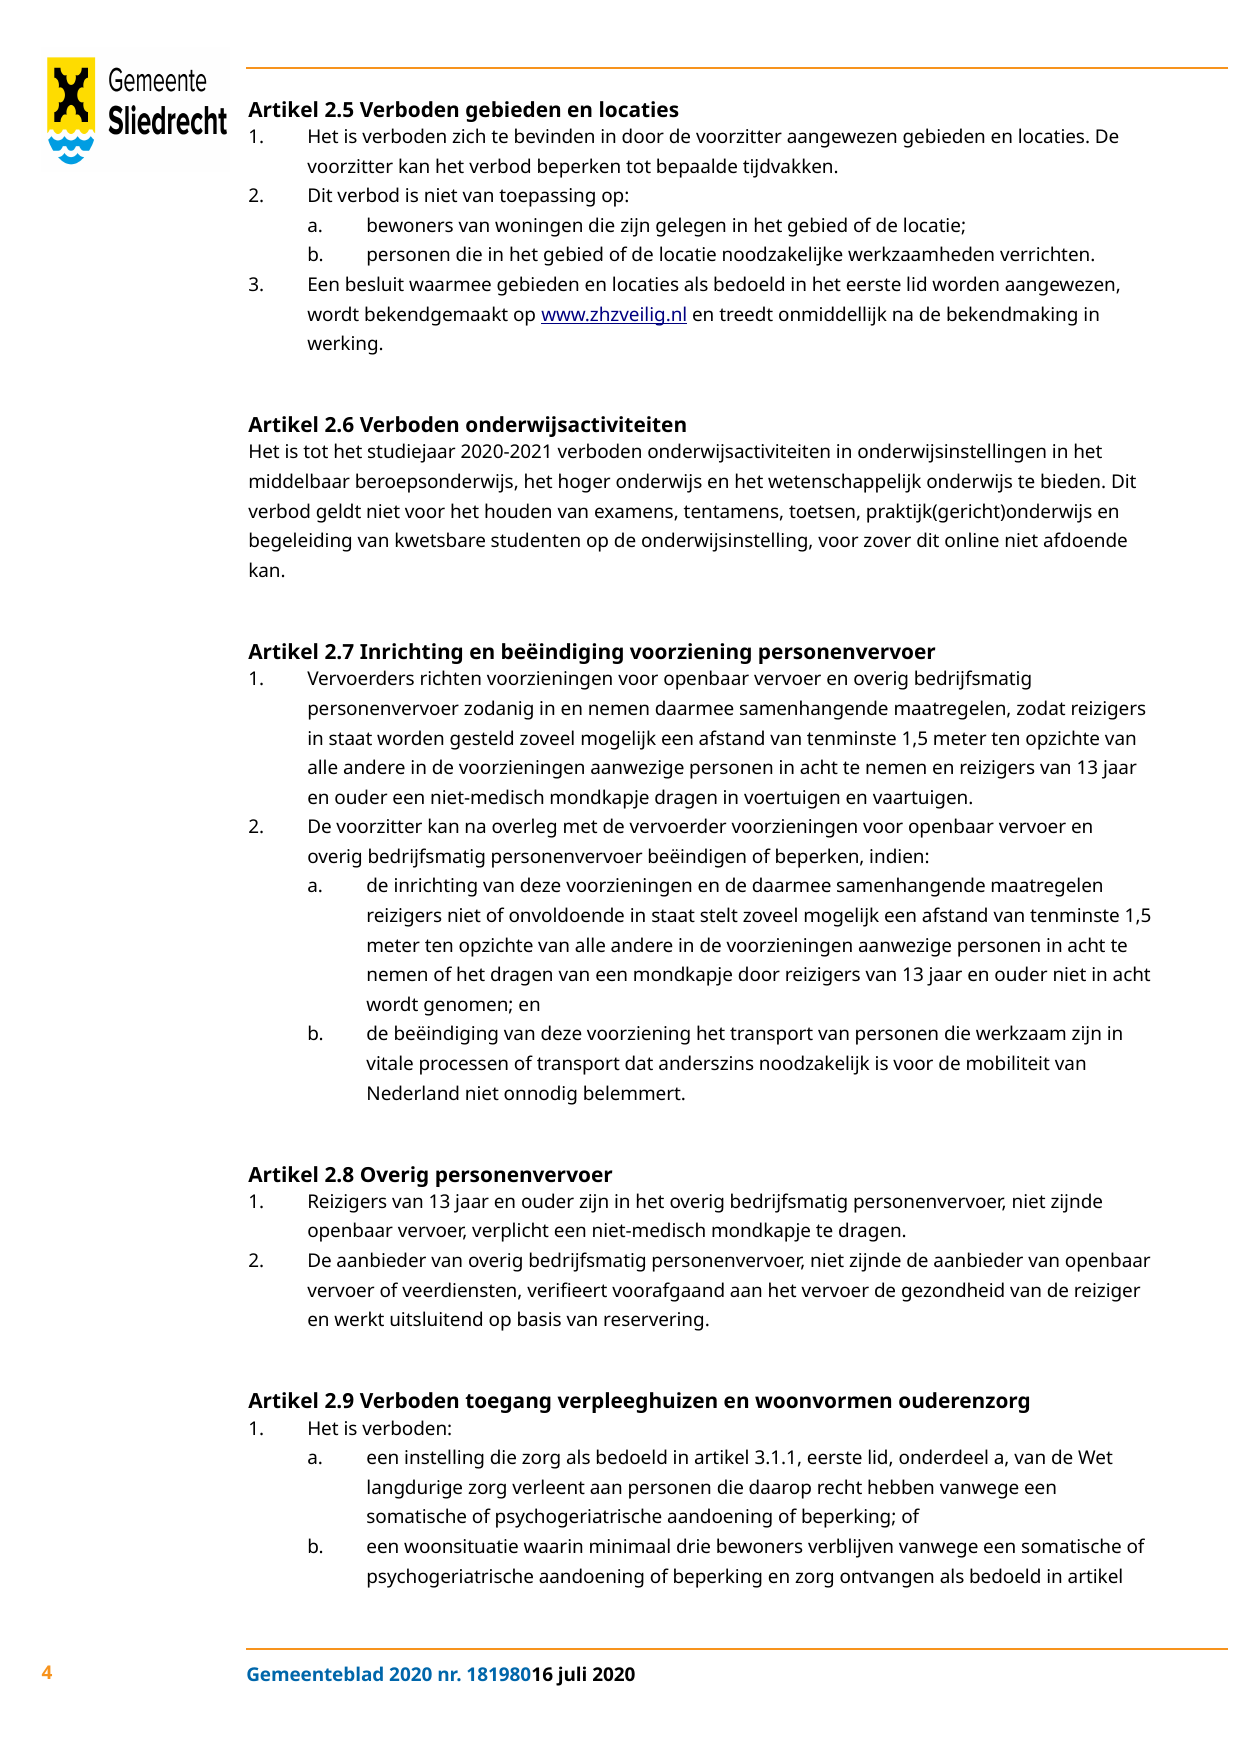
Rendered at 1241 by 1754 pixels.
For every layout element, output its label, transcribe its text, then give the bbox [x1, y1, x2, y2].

text Artikel 2.8 Overig personenvervoer [248, 1160, 1152, 1188]
list Het is verboden: [248, 1415, 1152, 1441]
list een instelling die zorg als bedoeld in artikel 3.1.1, eerste lid, onderdeel a, van de Wet langdurige zorg verleent aan personen die daarop recht hebben vanwege een somatische of psychogeriatrische aandoening of beperking; of [307, 1444, 1152, 1529]
picture [41, 47, 231, 172]
list Het is verboden zich te bevinden in door de voorzitter aangewezen gebieden en locaties. De voorzitter kan het verbod beperken tot bepaalde tijdvakken. [248, 123, 1152, 178]
list Dit verbod is niet van toepassing op: [248, 182, 1152, 208]
list de inrichting van deze voorzieningen en de daarmee samenhangende maatregelen reizigers niet of onvoldoende in staat stelt zoveel mogelijk een afstand van tenminste 1,5 meter ten opzichte van alle andere in de voorzieningen aanwezige personen in acht te nemen of het dragen van een mondkapje door reizigers van 13 jaar en ouder niet in acht wordt genomen; en [307, 873, 1152, 1017]
text Artikel 2.5 Verboden gebieden en locaties [248, 95, 1152, 123]
text Artikel 2.6 Verboden onderwijsactiviteiten [248, 410, 1152, 439]
list Reizigers van 13 jaar en ouder zijn in het overig bedrijfsmatig personenvervoer, niet zijnde openbaar vervoer, verplicht een niet-medisch mondkapje te dragen. [248, 1188, 1152, 1243]
list personen die in het gebied of de locatie noodzakelijke werkzaamheden verrichten. [307, 242, 1152, 267]
list Een besluit waarmee gebieden en locaties als bedoeld in het eerste lid worden aangewezen, wordt bekendgemaakt op www.zhzveilig.nl en treedt onmiddellijk na de bekendmaking in werking. [248, 271, 1152, 356]
list bewoners van woningen die zijn gelegen in het gebied of de locatie; [307, 212, 1152, 238]
text Artikel 2.7 Inrichting en beëindiging voorziening personenvervoer [248, 637, 1152, 666]
list De aanbieder van overig bedrijfsmatig personenvervoer, niet zijnde de aanbieder van openbaar vervoer of veerdiensten, verifieert voorafgaand aan het vervoer de gezondheid van de reiziger en werkt uitsluitend op basis van reservering. [248, 1247, 1152, 1332]
text Het is tot het studiejaar 2020-2021 verboden onderwijsactiviteiten in onderwijsinstellingen in het middelbaar beroepsonderwijs, het hoger onderwijs en het wetenschappelijk onderwijs te bieden. Dit verbod geldt niet voor het houden van examens, tentamens, toetsen, praktijk(gericht)onderwijs en begeleiding van kwetsbare studenten op de onderwijsinstelling, voor zover dit online niet afdoende kan. [248, 439, 1152, 583]
list een woonsituatie waarin minimaal drie bewoners verblijven vanwege een somatische of psychogeriatrische aandoening of beperking en zorg ontvangen als bedoeld in artikel [307, 1533, 1152, 1588]
list De voorzitter kan na overleg met de vervoerder voorzieningen voor openbaar vervoer en overig bedrijfsmatig personenvervoer beëindigen of beperken, indien: [248, 813, 1152, 869]
text Artikel 2.9 Verboden toegang verpleeghuizen en woonvormen ouderenzorg [248, 1386, 1152, 1415]
list de beëindiging van deze voorziening het transport van personen die werkzaam zijn in vitale processen of transport dat anderszins noodzakelijk is voor de mobiliteit van Nederland niet onnodig belemmert. [307, 1021, 1152, 1105]
list Vervoerders richten voorzieningen voor openbaar vervoer en overig bedrijfsmatig personenvervoer zodanig in en nemen daarmee samenhangende maatregelen, zodat reizigers in staat worden gesteld zoveel mogelijk een afstand van tenminste 1,5 meter ten opzichte van alle andere in de voorzieningen aanwezige personen in acht te nemen en reizigers van 13 jaar en ouder een niet-medisch mondkapje dragen in voertuigen en vaartuigen. [248, 666, 1152, 809]
